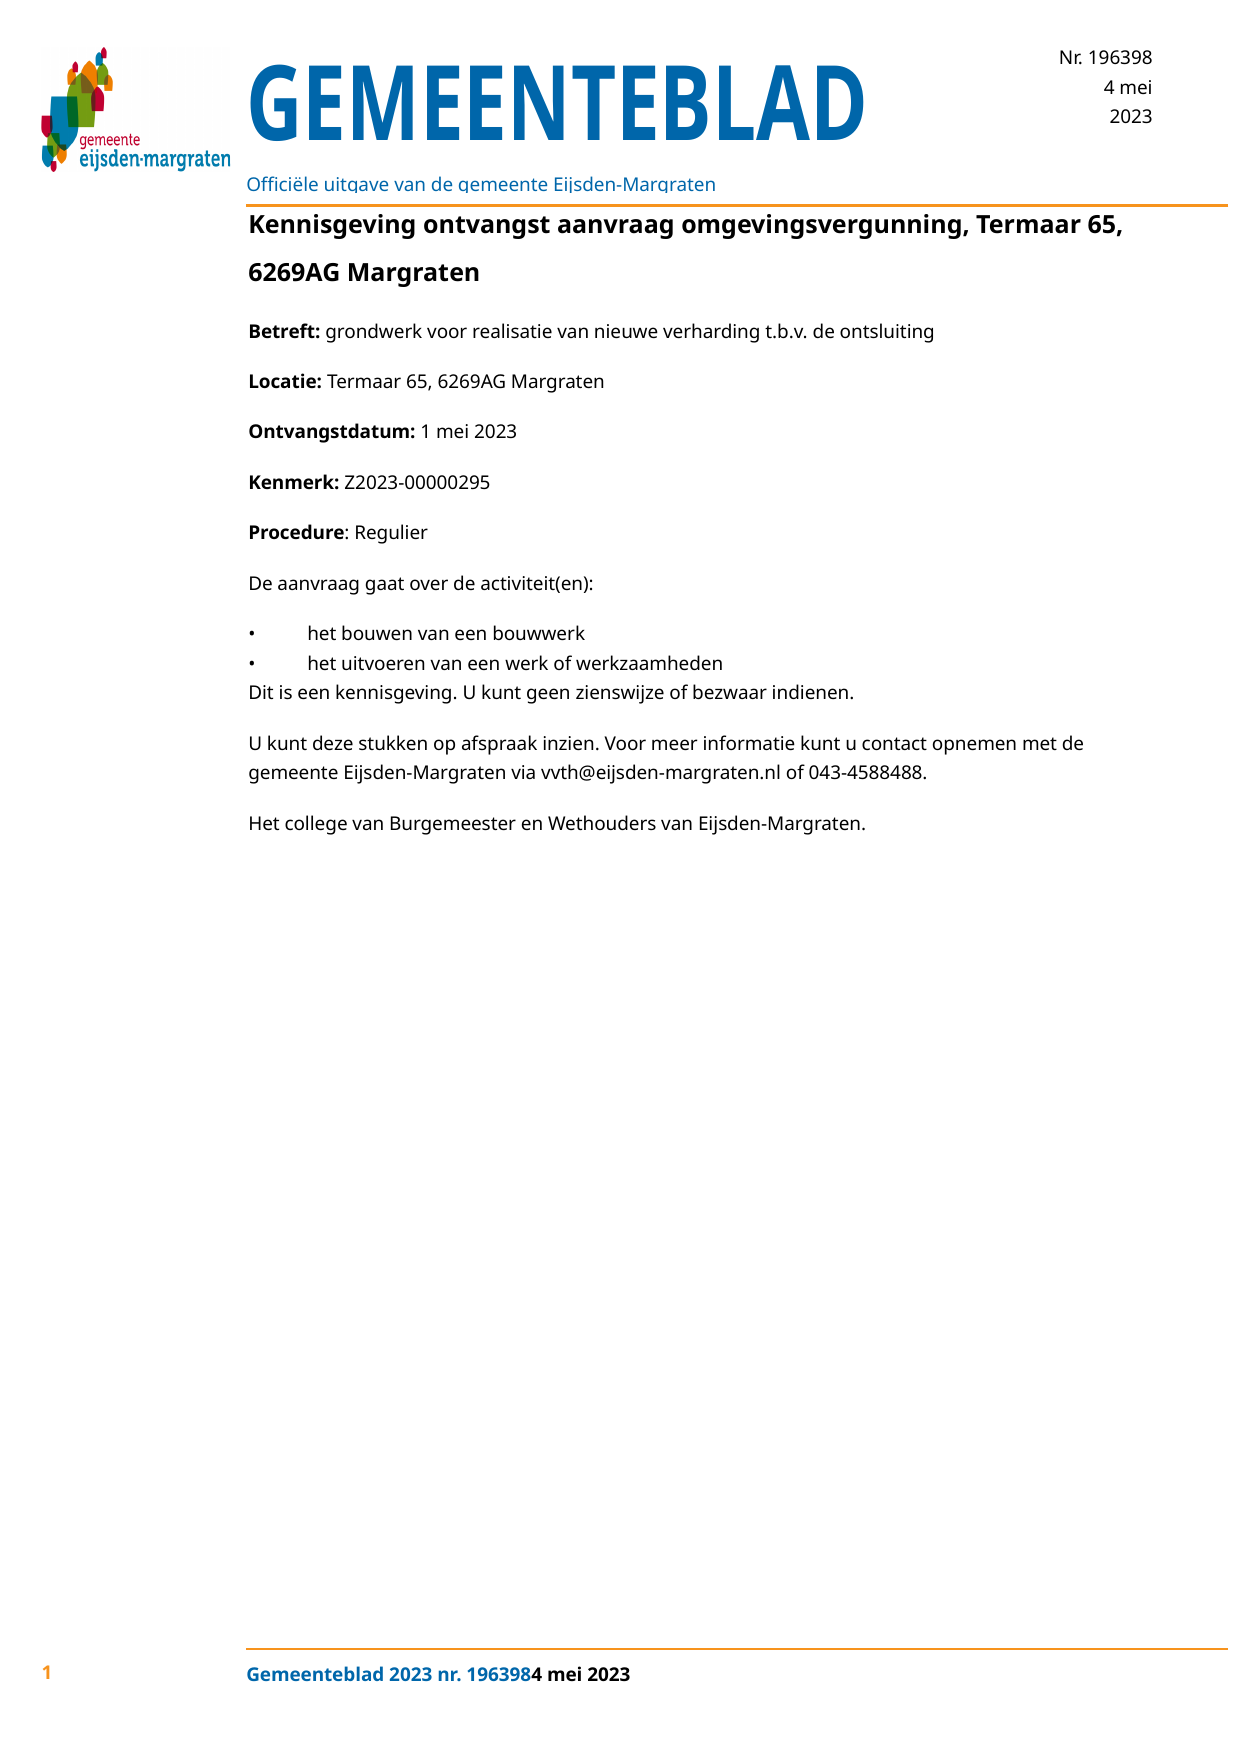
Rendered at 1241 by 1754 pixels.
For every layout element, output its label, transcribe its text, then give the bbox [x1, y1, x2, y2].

text Locatie: Termaar 65, 6269AG Margraten [248, 368, 1152, 394]
picture [41, 47, 231, 172]
text De aanvraag gaat over de activiteit(en): [248, 570, 1152, 596]
text Ontvangstdatum: 1 mei 2023 [248, 419, 1152, 444]
list het uitvoeren van een werk of werkzaamheden [248, 650, 1152, 676]
list het bouwen van een bouwwerk [248, 620, 1152, 646]
text Procedure: Regulier [248, 519, 1152, 545]
text Het college van Burgemeester en Wethouders van Eijsden-Margraten. [248, 810, 1152, 836]
text Kenmerk: Z2023-00000295 [248, 469, 1152, 495]
text U kunt deze stukken op afspraak inzien. Voor meer informatie kunt u contact opnemen met de gemeente Eijsden-Margraten via vvth@eijsden-margraten.nl of 043-4588488. [248, 730, 1152, 785]
text Betreft: grondwerk voor realisatie van nieuwe verharding t.b.v. de ontsluiting [248, 318, 1152, 344]
text Dit is een kennisgeving. U kunt geen zienswijze of bezwaar indienen. [248, 679, 1152, 705]
text Kennisgeving ontvangst aanvraag omgevingsvergunning, Termaar 65, 6269AG Margraten [248, 207, 1152, 288]
